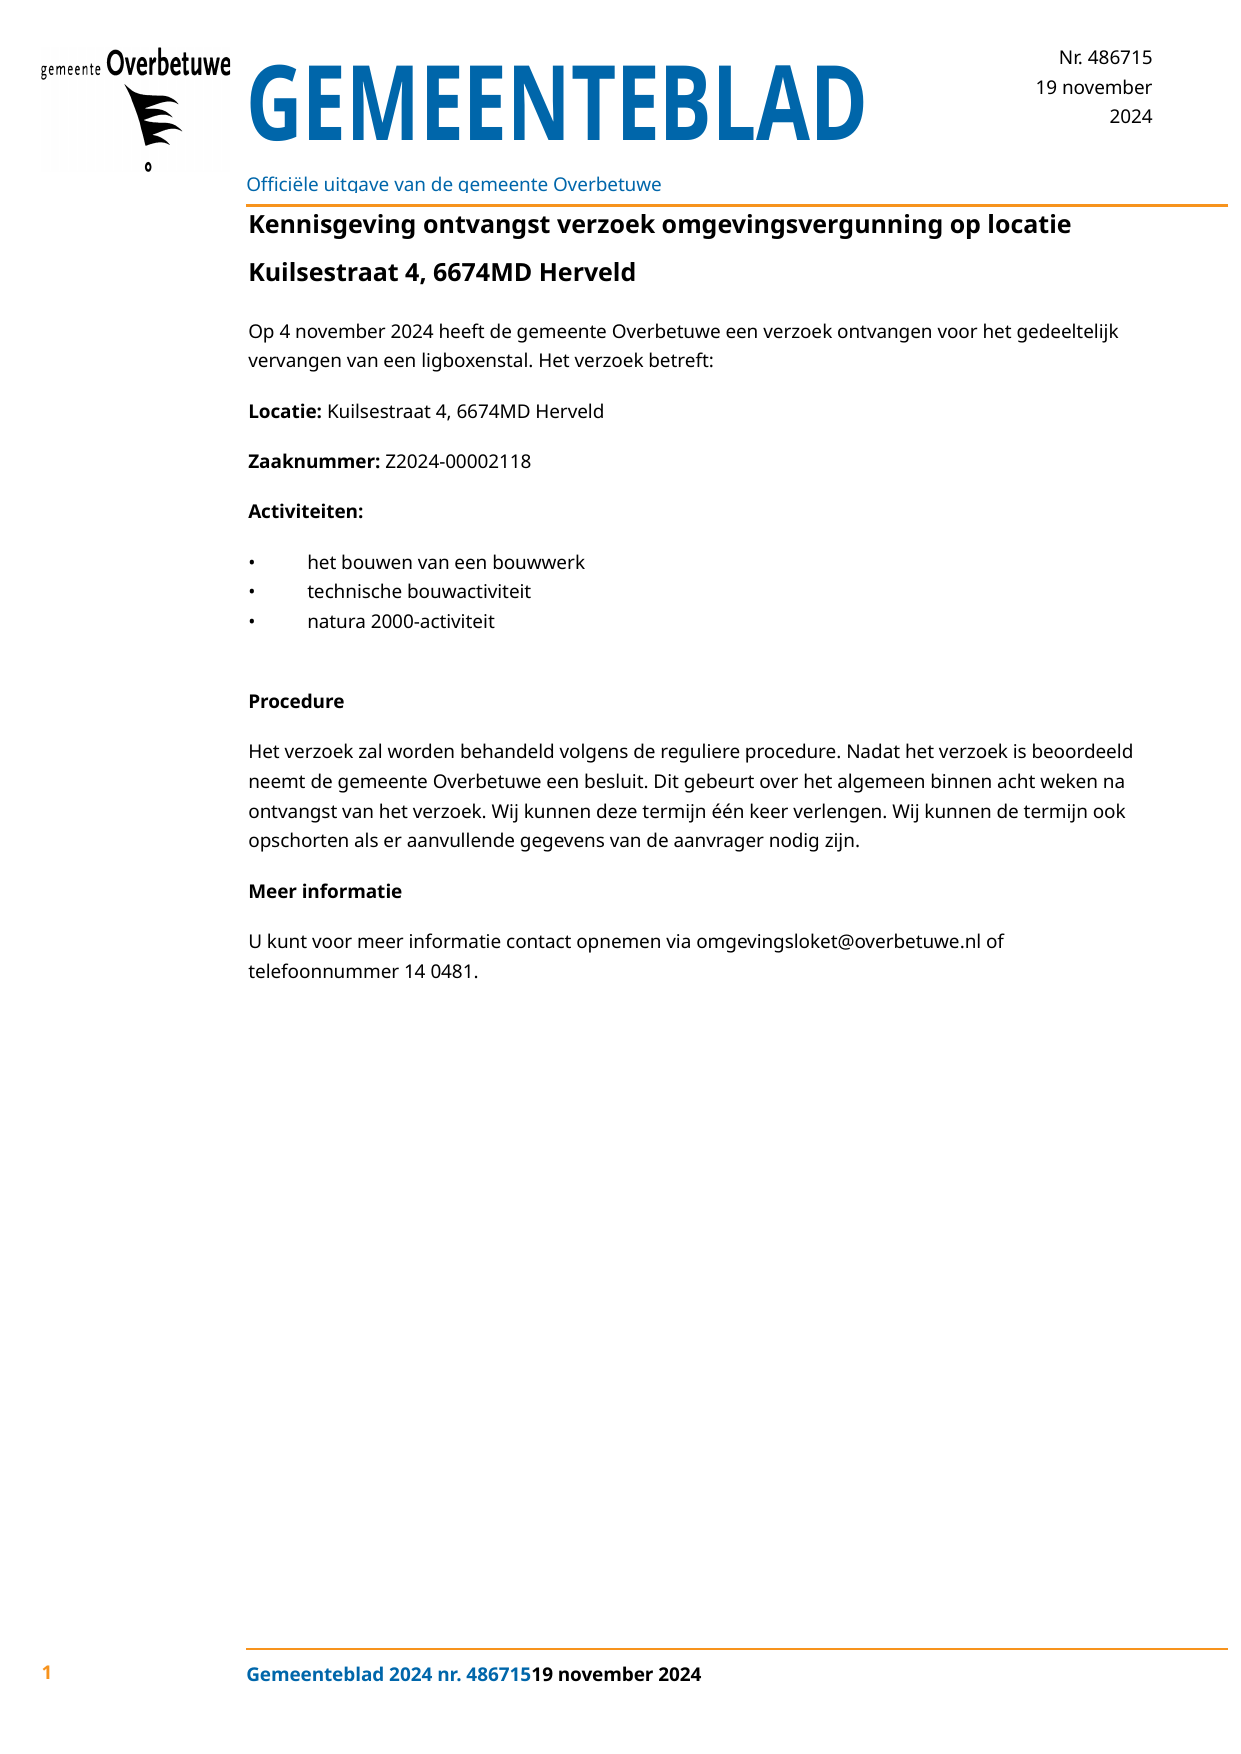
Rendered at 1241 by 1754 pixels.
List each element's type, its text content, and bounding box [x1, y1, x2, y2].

list technische bouwactiviteit [248, 579, 1152, 604]
text Kennisgeving ontvangst verzoek omgevingsvergunning op locatie Kuilsestraat 4, 6674MD Herveld [248, 207, 1152, 288]
text Procedure [248, 688, 1152, 714]
text Zaaknummer: Z2024-00002118 [248, 448, 1152, 474]
text U kunt voor meer informatie contact opnemen via omgevingsloket@overbetuwe.nl of telefoonnummer 14 0481. [248, 928, 1152, 984]
text Meer informatie [248, 878, 1152, 904]
text Het verzoek zal worden behandeld volgens de reguliere procedure. Nadat het verzoek is beoordeeld neemt de gemeente Overbetuwe een besluit. Dit gebeurt over het algemeen binnen acht weken na ontvangst van het verzoek. Wij kunnen deze termijn één keer verlengen. Wij kunnen de termijn ook opschorten als er aanvullende gegevens van de aanvrager nodig zijn. [248, 739, 1152, 853]
picture [41, 47, 231, 172]
list natura 2000-activiteit [248, 608, 1152, 634]
list het bouwen van een bouwwerk [248, 549, 1152, 575]
text Op 4 november 2024 heeft de gemeente Overbetuwe een verzoek ontvangen voor het gedeeltelijk vervangen van een ligboxenstal. Het verzoek betreft: [248, 318, 1152, 373]
text Activiteiten: [248, 499, 1152, 524]
text Locatie: Kuilsestraat 4, 6674MD Herveld [248, 398, 1152, 424]
